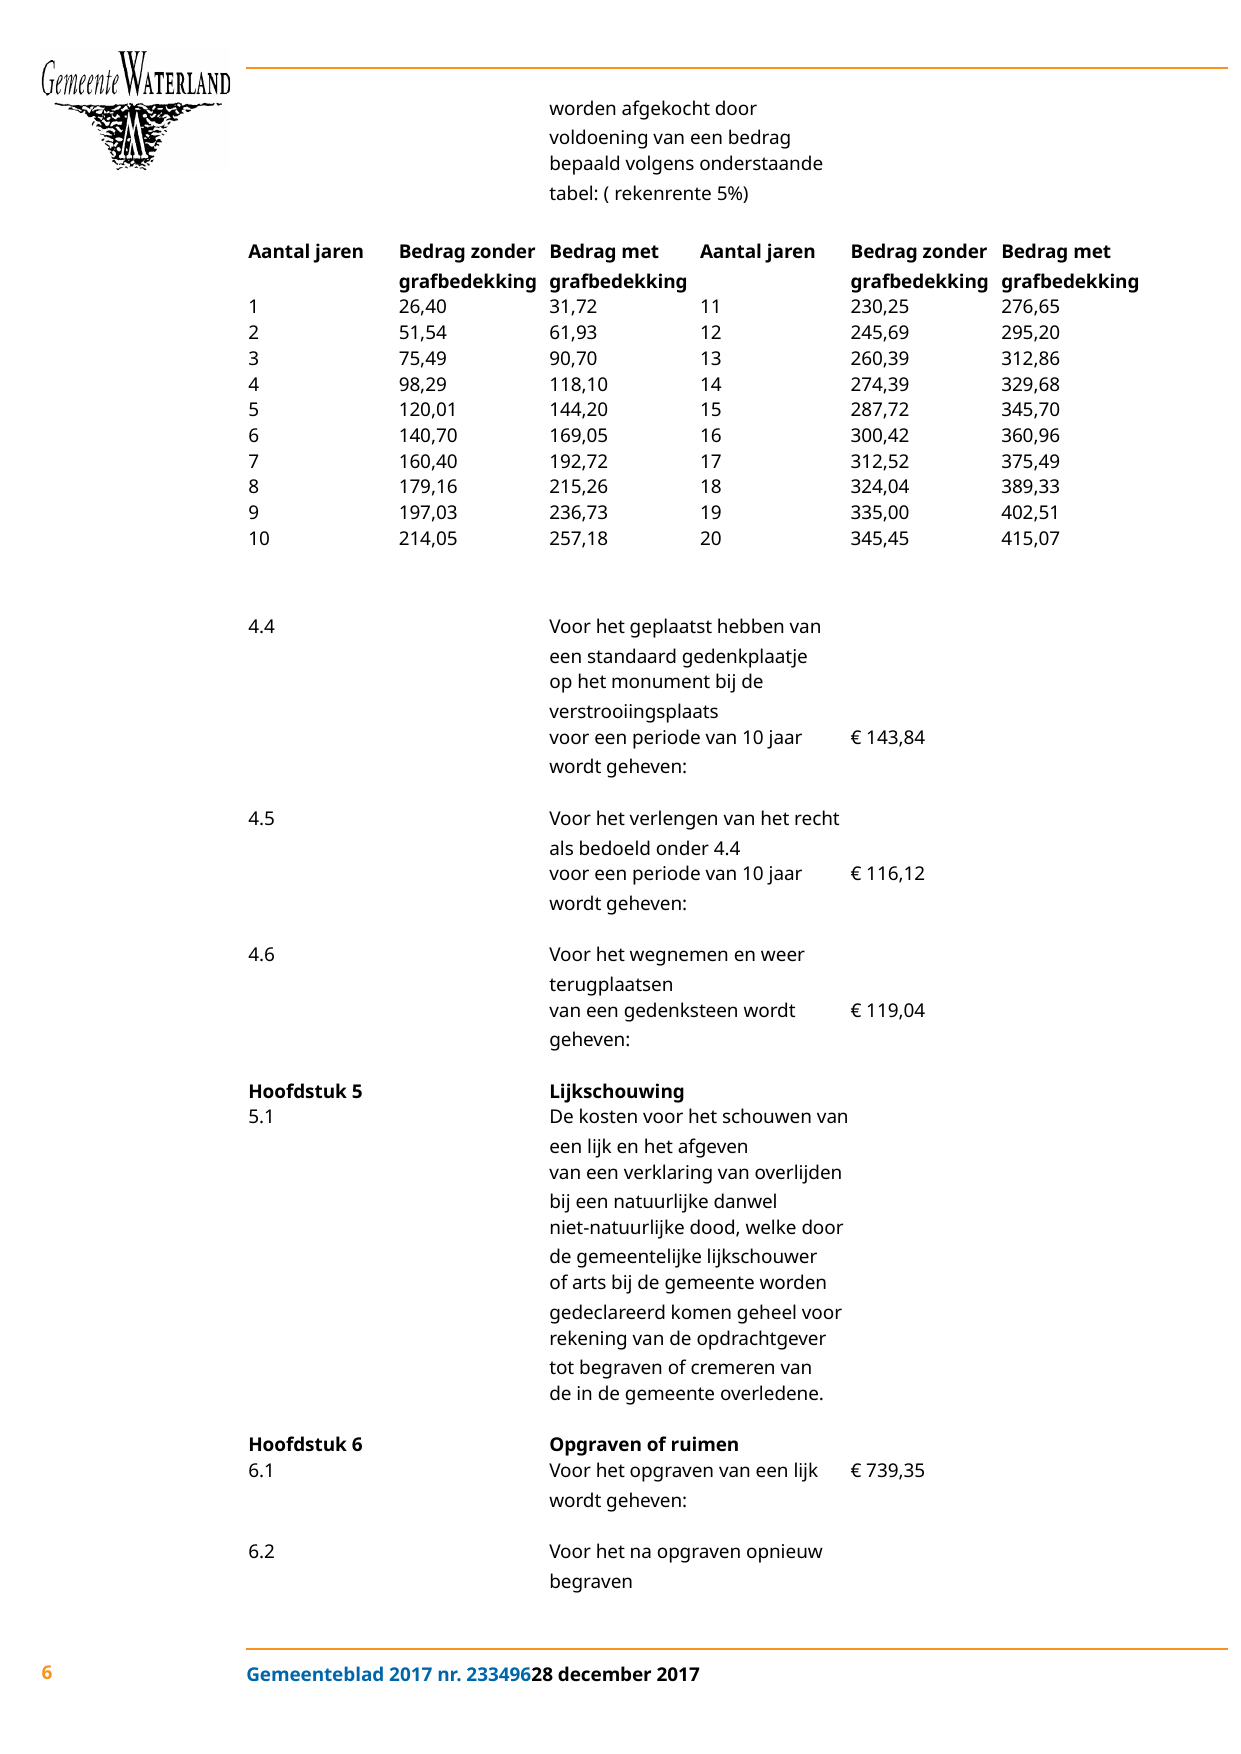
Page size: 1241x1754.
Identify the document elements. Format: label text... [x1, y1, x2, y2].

table_cell 5 [248, 397, 398, 422]
table_cell 276,65 [1001, 294, 1152, 319]
table_cell 2 [248, 319, 398, 345]
table_cell Voor het na opgraven opnieuw begraven [549, 1538, 850, 1594]
table_cell 5.1 [248, 1104, 549, 1159]
table_cell Hoofdstuk 6 [248, 1432, 549, 1457]
table_cell 389,33 [1001, 474, 1152, 499]
table_cell [549, 916, 850, 941]
table_cell De kosten voor het schouwen van een lijk en het afgeven [549, 1104, 850, 1159]
table_cell 274,39 [850, 371, 1001, 397]
table_cell [248, 95, 549, 150]
table_cell 15 [700, 397, 850, 422]
table_cell 324,04 [850, 474, 1001, 499]
table_cell op het monument bij de verstrooiingsplaats [549, 669, 850, 724]
table_cell € 116,12 [850, 860, 1152, 916]
table_cell 287,72 [850, 397, 1001, 422]
table_cell 345,45 [850, 525, 1001, 551]
table_cell 214,05 [399, 525, 549, 551]
table_cell 295,20 [1001, 319, 1152, 345]
table_cell 160,40 [399, 448, 549, 474]
table_cell 312,52 [850, 448, 1001, 474]
table_cell 415,07 [1001, 525, 1152, 551]
table_cell 345,70 [1001, 397, 1152, 422]
table_cell 61,93 [549, 319, 700, 345]
table_cell 257,18 [549, 525, 700, 551]
table_cell [248, 997, 549, 1052]
table_cell 118,10 [549, 371, 700, 397]
table_header Bedrag zonder grafbedekking [850, 238, 1001, 294]
table_header Bedrag zonder grafbedekking [399, 238, 549, 294]
table_cell [850, 1078, 1152, 1103]
table_cell € 119,04 [850, 997, 1152, 1052]
table_cell 51,54 [399, 319, 549, 345]
table_cell 18 [700, 474, 850, 499]
table_header Aantal jaren [248, 238, 398, 294]
table_cell [248, 1380, 549, 1406]
table_cell [850, 805, 1152, 860]
table_cell [850, 779, 1152, 805]
table_cell bepaald volgens onderstaande tabel: ( rekenrente 5%) [549, 150, 850, 205]
table_cell 179,16 [399, 474, 549, 499]
table_cell 236,73 [549, 500, 700, 525]
table_cell 14 [700, 371, 850, 397]
table_cell 335,00 [850, 500, 1001, 525]
table_cell de in de gemeente overledene. [549, 1380, 850, 1406]
table_cell 10 [248, 525, 398, 551]
table_cell worden afgekocht door voldoening van een bedrag [549, 95, 850, 150]
table_cell [850, 941, 1152, 997]
table_cell 260,39 [850, 345, 1001, 371]
table_cell 9 [248, 500, 398, 525]
table_cell niet-natuurlijke dood, welke door de gemeentelijke lijkschouwer [549, 1214, 850, 1269]
table_cell [549, 1513, 850, 1538]
table_cell [248, 1325, 549, 1380]
table_cell Voor het wegnemen en weer terugplaatsen [549, 941, 850, 997]
table_cell 17 [700, 448, 850, 474]
table_cell 215,26 [549, 474, 700, 499]
table_cell 11 [700, 294, 850, 319]
table_cell Voor het verlengen van het recht als bedoeld onder 4.4 [549, 805, 850, 860]
table_header Voor het geplaatst hebben van een standaard gedenkplaatje [549, 614, 850, 669]
table_cell [850, 1052, 1152, 1078]
table_cell [248, 669, 549, 724]
table_cell 375,49 [1001, 448, 1152, 474]
table_cell [850, 1380, 1152, 1406]
table_cell 360,96 [1001, 422, 1152, 448]
table_cell of arts bij de gemeente worden gedeclareerd komen geheel voor [549, 1270, 850, 1325]
table_cell [248, 1052, 549, 1078]
table_cell [850, 1325, 1152, 1380]
table_cell [850, 150, 1152, 205]
table_cell voor een periode van 10 jaar wordt geheven: [549, 860, 850, 916]
table_cell Voor het opgraven van een lijk wordt geheven: [549, 1457, 850, 1513]
table_cell [850, 1406, 1152, 1432]
picture [41, 47, 231, 172]
table_cell [850, 1159, 1152, 1214]
table_cell [850, 1538, 1152, 1594]
table_cell 230,25 [850, 294, 1001, 319]
table_cell 8 [248, 474, 398, 499]
table_cell 75,49 [399, 345, 549, 371]
table_cell 140,70 [399, 422, 549, 448]
table_cell Opgraven of ruimen [549, 1432, 850, 1457]
table_cell [850, 669, 1152, 724]
table_cell [549, 1406, 850, 1432]
table_cell [850, 916, 1152, 941]
table_cell [248, 724, 549, 779]
table_cell 6 [248, 422, 398, 448]
table_cell [248, 860, 549, 916]
table_cell van een gedenksteen wordt geheven: [549, 997, 850, 1052]
table_cell 20 [700, 525, 850, 551]
table_cell [850, 1432, 1152, 1457]
table_cell [248, 1214, 549, 1269]
table_cell 16 [700, 422, 850, 448]
table_header [850, 614, 1152, 669]
table_cell 245,69 [850, 319, 1001, 345]
table_cell 26,40 [399, 294, 549, 319]
table_cell 6.1 [248, 1457, 549, 1513]
table_cell [248, 1270, 549, 1325]
table_cell [850, 1270, 1152, 1325]
table_cell [248, 1513, 549, 1538]
table_header Aantal jaren [700, 238, 850, 294]
table_cell 90,70 [549, 345, 700, 371]
table_cell 169,05 [549, 422, 700, 448]
table_cell € 739,35 [850, 1457, 1152, 1513]
table_cell [850, 1104, 1152, 1159]
table_cell 19 [700, 500, 850, 525]
table_cell 13 [700, 345, 850, 371]
table_cell 12 [700, 319, 850, 345]
table_cell 144,20 [549, 397, 700, 422]
table_cell rekening van de opdrachtgever tot begraven of cremeren van [549, 1325, 850, 1380]
table_cell 197,03 [399, 500, 549, 525]
table_cell 329,68 [1001, 371, 1152, 397]
table_cell 4.6 [248, 941, 549, 997]
table_cell [850, 95, 1152, 150]
table_cell [248, 1159, 549, 1214]
table_cell 1 [248, 294, 398, 319]
table_header Bedrag met grafbedekking [549, 238, 700, 294]
table_cell Lijkschouwing [549, 1078, 850, 1103]
table_cell [248, 916, 549, 941]
table_cell Hoofdstuk 5 [248, 1078, 549, 1103]
table_cell 6.2 [248, 1538, 549, 1594]
table_header Bedrag met grafbedekking [1001, 238, 1152, 294]
table_cell 3 [248, 345, 398, 371]
table_cell [248, 1406, 549, 1432]
table_cell 4 [248, 371, 398, 397]
table_cell 192,72 [549, 448, 700, 474]
table_cell voor een periode van 10 jaar wordt geheven: [549, 724, 850, 779]
table_cell 98,29 [399, 371, 549, 397]
table_header 4.4 [248, 614, 549, 669]
table_cell [549, 1052, 850, 1078]
table_cell 300,42 [850, 422, 1001, 448]
table_cell 402,51 [1001, 500, 1152, 525]
table_cell 31,72 [549, 294, 700, 319]
table_cell [248, 779, 549, 805]
table_cell [850, 1214, 1152, 1269]
table_cell [850, 1513, 1152, 1538]
table_cell 312,86 [1001, 345, 1152, 371]
table_cell 120,01 [399, 397, 549, 422]
table_cell [549, 779, 850, 805]
table_cell 4.5 [248, 805, 549, 860]
table_cell 7 [248, 448, 398, 474]
table_cell [248, 150, 549, 205]
table_cell € 143,84 [850, 724, 1152, 779]
table_cell van een verklaring van overlijden bij een natuurlijke danwel [549, 1159, 850, 1214]
